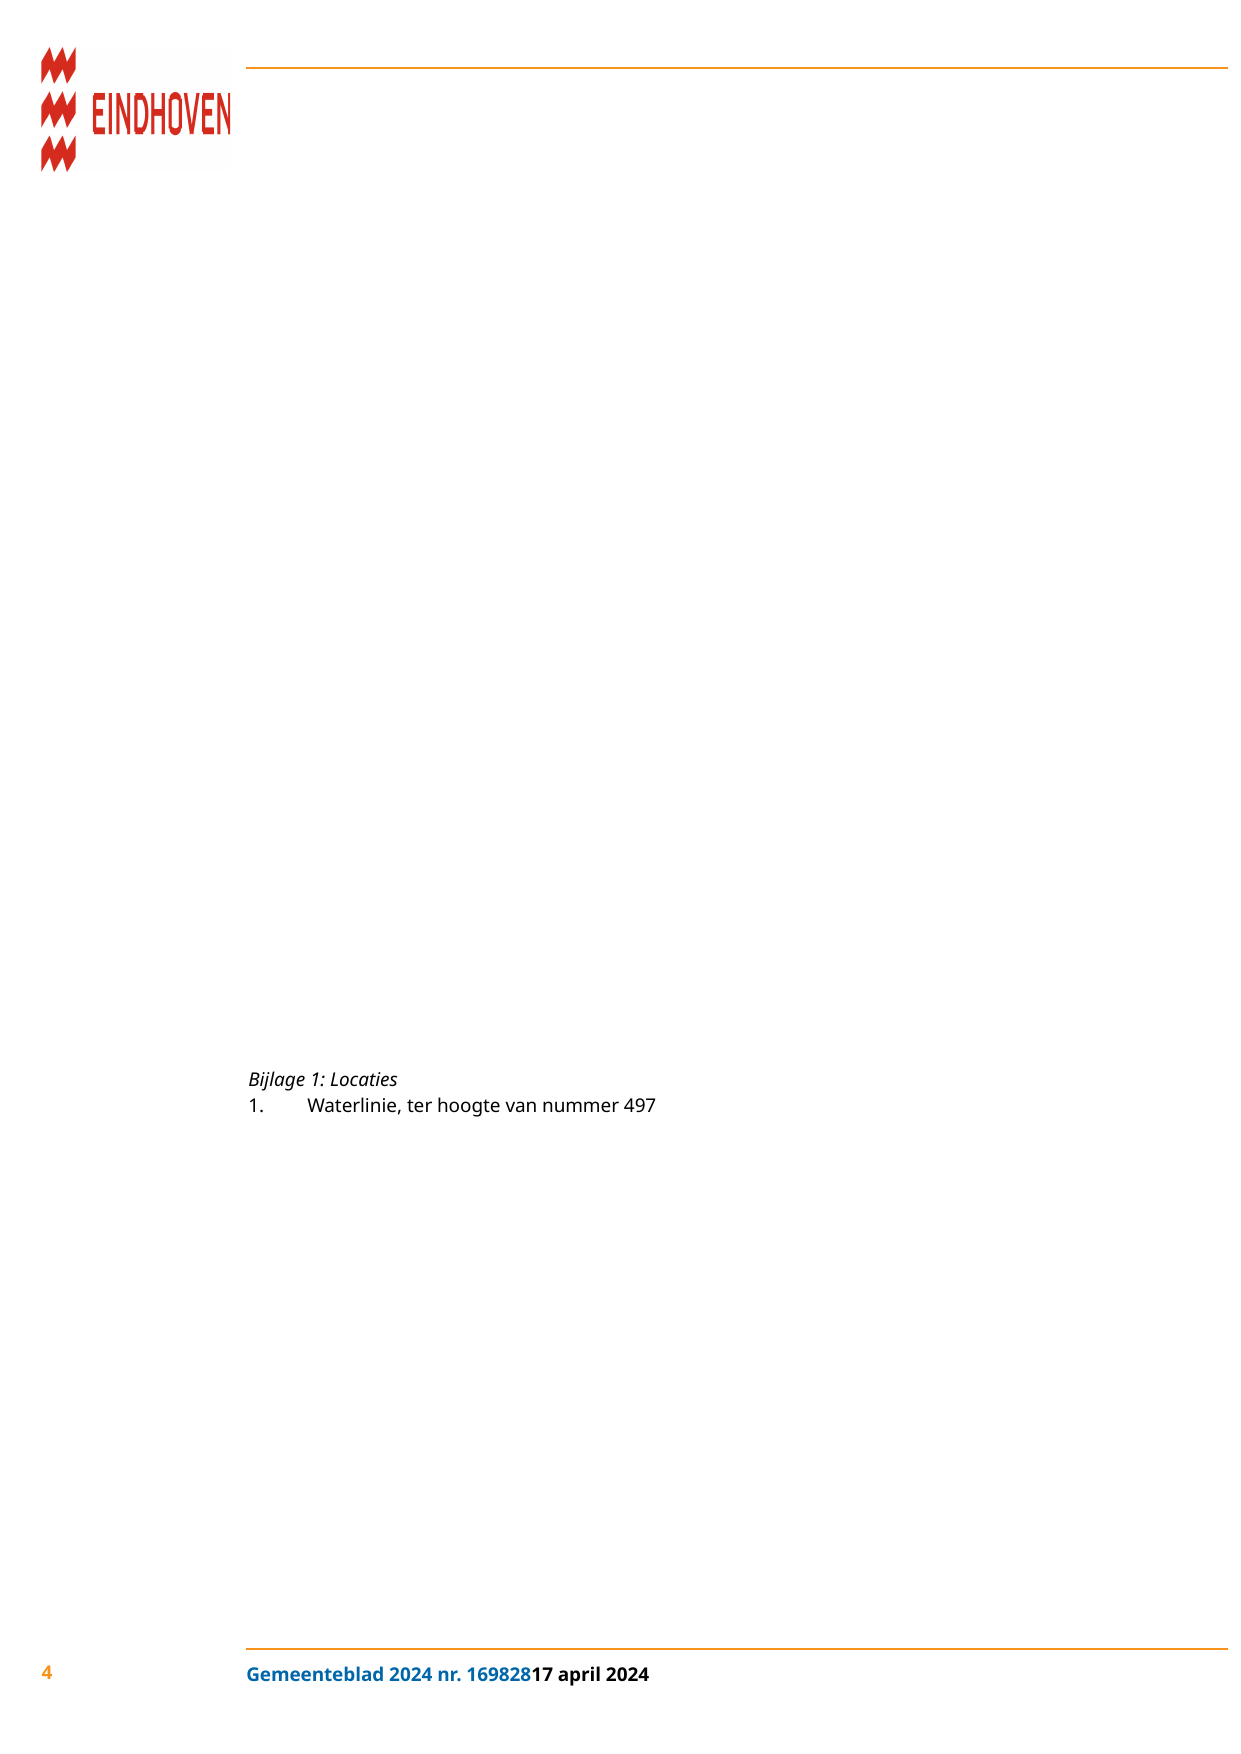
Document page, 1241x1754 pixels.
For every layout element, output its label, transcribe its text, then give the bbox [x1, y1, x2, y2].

text Bijlage 1: Locaties [248, 1066, 1152, 1092]
picture [41, 47, 231, 172]
list Waterlinie, ter hoogte van nummer 497 [248, 1092, 1152, 1118]
